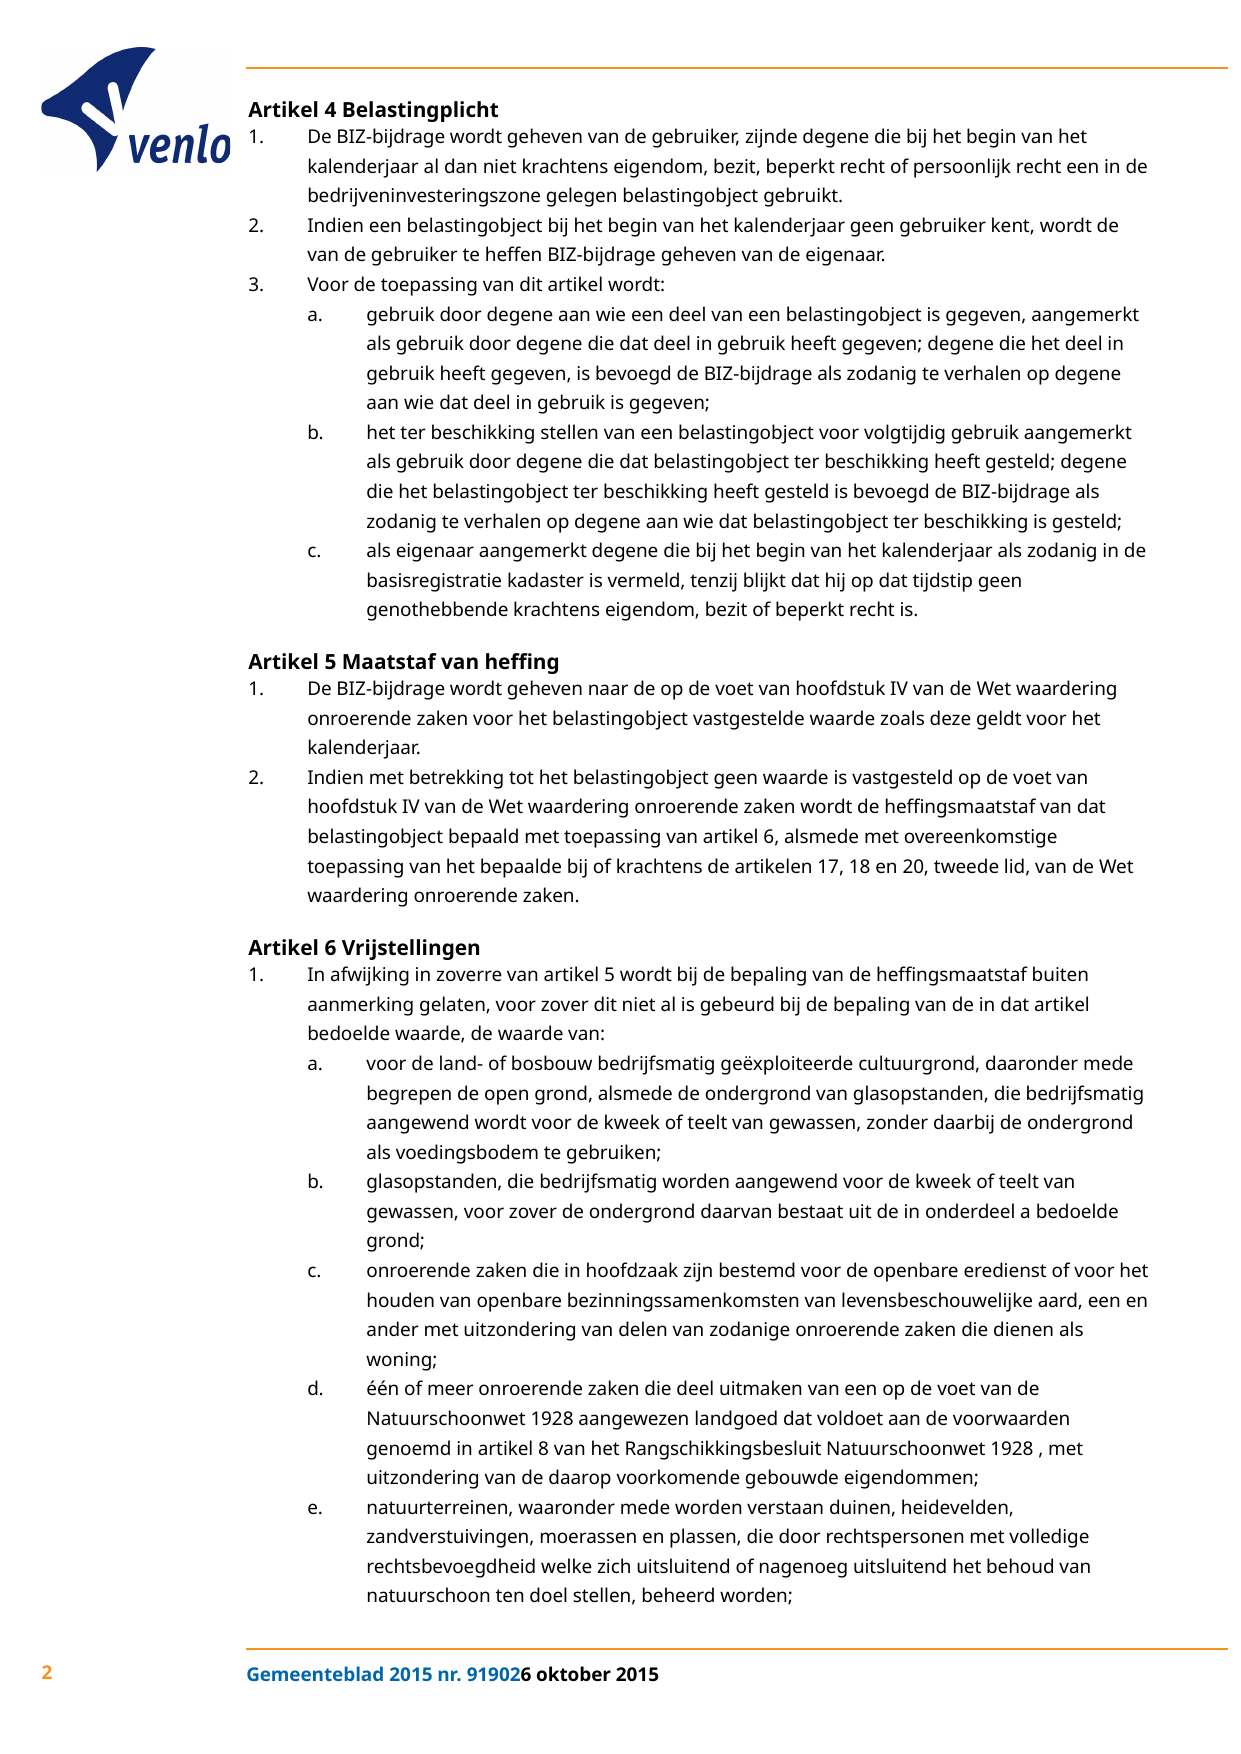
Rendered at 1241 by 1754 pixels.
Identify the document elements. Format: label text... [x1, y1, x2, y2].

list Voor de toepassing van dit artikel wordt: [248, 271, 1152, 297]
list Indien met betrekking tot het belastingobject geen waarde is vastgesteld op de voet van hoofdstuk IV van de Wet waardering onroerende zaken wordt de heffingsmaatstaf van dat belastingobject bepaald met toepassing van artikel 6, alsmede met overeenkomstige toepassing van het bepaalde bij of krachtens de artikelen 17, 18 en 20, tweede lid, van de Wet waardering onroerende zaken. [248, 764, 1152, 908]
list glasopstanden, die bedrijfsmatig worden aangewend voor de kweek of teelt van gewassen, voor zover de ondergrond daarvan bestaat uit de in onderdeel a bedoelde grond; [307, 1168, 1152, 1253]
list De BIZ-bijdrage wordt geheven naar de op de voet van hoofdstuk IV van de Wet waardering onroerende zaken voor het belastingobject vastgestelde waarde zoals deze geldt voor het kalenderjaar. [248, 675, 1152, 760]
list het ter beschikking stellen van een belastingobject voor volgtijdig gebruik aangemerkt als gebruik door degene die dat belastingobject ter beschikking heeft gesteld; degene die het belastingobject ter beschikking heeft gesteld is bevoegd de BIZ-bijdrage als zodanig te verhalen op degene aan wie dat belastingobject ter beschikking is gesteld; [307, 419, 1152, 533]
list De BIZ-bijdrage wordt geheven van de gebruiker, zijnde degene die bij het begin van het kalenderjaar al dan niet krachtens eigendom, bezit, beperkt recht of persoonlijk recht een in de bedrijveninvesteringszone gelegen belastingobject gebruikt. [248, 123, 1152, 208]
list Indien een belastingobject bij het begin van het kalenderjaar geen gebruiker kent, wordt de van de gebruiker te heffen BIZ-bijdrage geheven van de eigenaar. [248, 212, 1152, 267]
list onroerende zaken die in hoofdzaak zijn bestemd voor de openbare eredienst of voor het houden van openbare bezinningssamenkomsten van levensbeschouwelijke aard, een en ander met uitzondering van delen van zodanige onroerende zaken die dienen als woning; [307, 1257, 1152, 1372]
picture [41, 47, 231, 172]
list één of meer onroerende zaken die deel uitmaken van een op de voet van de Natuurschoonwet 1928 aangewezen landgoed dat voldoet aan de voorwaarden genoemd in artikel 8 van het Rangschikkingsbesluit Natuurschoonwet 1928 , met uitzondering van de daarop voorkomende gebouwde eigendommen; [307, 1376, 1152, 1490]
text Artikel 5 Maatstaf van heffing [248, 647, 1152, 675]
list In afwijking in zoverre van artikel 5 wordt bij de bepaling van de heffingsmaatstaf buiten aanmerking gelaten, voor zover dit niet al is gebeurd bij de bepaling van de in dat artikel bedoelde waarde, de waarde van: [248, 961, 1152, 1046]
list voor de land- of bosbouw bedrijfsmatig geëxploiteerde cultuurgrond, daaronder mede begrepen de open grond, alsmede de ondergrond van glasopstanden, die bedrijfsmatig aangewend wordt voor de kweek of teelt van gewassen, zonder daarbij de ondergrond als voedingsbodem te gebruiken; [307, 1050, 1152, 1164]
list natuurterreinen, waaronder mede worden verstaan duinen, heidevelden, zandverstuivingen, moerassen en plassen, die door rechtspersonen met volledige rechtsbevoegdheid welke zich uitsluitend of nagenoeg uitsluitend het behoud van natuurschoon ten doel stellen, beheerd worden; [307, 1494, 1152, 1608]
text Artikel 6 Vrijstellingen [248, 933, 1152, 961]
text Artikel 4 Belastingplicht [248, 95, 1152, 123]
list gebruik door degene aan wie een deel van een belastingobject is gegeven, aangemerkt als gebruik door degene die dat deel in gebruik heeft gegeven; degene die het deel in gebruik heeft gegeven, is bevoegd de BIZ-bijdrage als zodanig te verhalen op degene aan wie dat deel in gebruik is gegeven; [307, 301, 1152, 415]
list als eigenaar aangemerkt degene die bij het begin van het kalenderjaar als zodanig in de basisregistratie kadaster is vermeld, tenzij blijkt dat hij op dat tijdstip geen genothebbende krachtens eigendom, bezit of beperkt recht is. [307, 537, 1152, 622]
